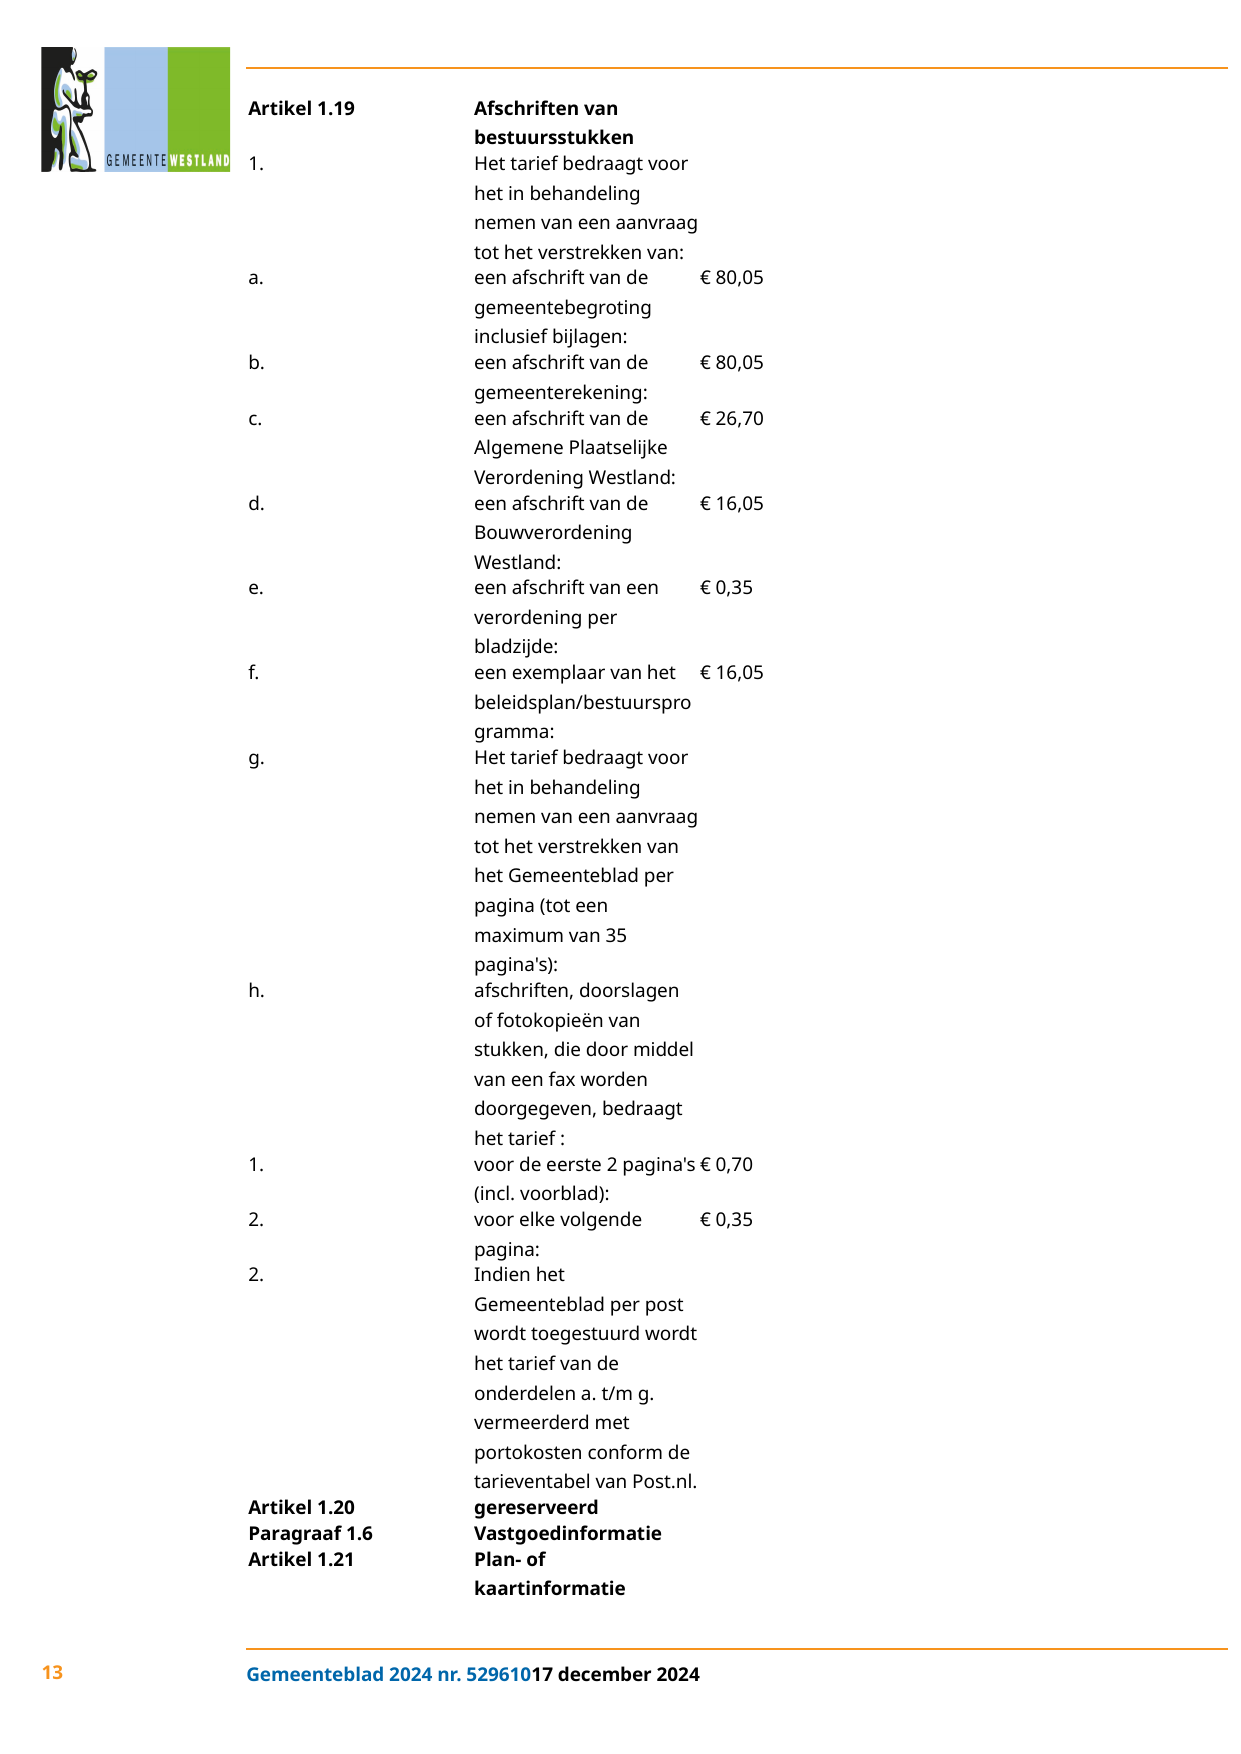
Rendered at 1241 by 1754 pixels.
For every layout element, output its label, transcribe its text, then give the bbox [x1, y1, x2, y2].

table_cell € 16,05 [700, 490, 926, 574]
table_cell Afschriften van bestuursstukken [474, 95, 700, 150]
table_cell [700, 744, 926, 977]
table_cell € 80,05 [700, 350, 926, 405]
table_cell 2. [248, 1261, 474, 1494]
table_cell Het tarief bedraagt voor het in behandeling nemen van een aanvraag tot het verstrekken van het Gemeenteblad per pagina (tot een maximum van 35 pagina's): [474, 744, 700, 977]
table_cell een afschrift van een verordening per bladzijde: [474, 575, 700, 659]
table_cell een exemplaar van het beleidsplan/bestuursprogramma: [474, 660, 700, 744]
table_cell d. [248, 490, 474, 574]
table_cell Het tarief bedraagt voor het in behandeling nemen van een aanvraag tot het verstrekken van: [474, 150, 700, 264]
table_cell € 80,05 [700, 265, 926, 349]
table_cell [700, 1494, 926, 1520]
table_cell [700, 977, 926, 1151]
table_cell een afschrift van de Bouwverordening Westland: [474, 490, 700, 574]
table_cell c. [248, 405, 474, 490]
table_cell Vastgoedinformatie [474, 1520, 700, 1546]
table_cell een afschrift van de gemeenterekening: [474, 350, 700, 405]
table_cell Paragraaf 1.6 [248, 1520, 474, 1546]
table_cell 1. [248, 1151, 474, 1206]
table_cell 1. [248, 150, 474, 264]
table_cell g. [248, 744, 474, 977]
table_cell Artikel 1.21 [248, 1546, 474, 1601]
table_cell Plan- of kaartinformatie [474, 1546, 700, 1601]
table_cell [700, 150, 926, 264]
table_cell Indien het Gemeenteblad per post wordt toegestuurd wordt het tarief van de onderdelen a. t/m g. vermeerderd met portokosten conform de tarieventabel van Post.nl. [474, 1261, 700, 1494]
table_cell a. [248, 265, 474, 349]
table_cell [700, 1546, 926, 1601]
table_cell € 0,35 [700, 1206, 926, 1261]
table_cell een afschrift van de Algemene Plaatselijke Verordening Westland: [474, 405, 700, 490]
table_cell afschriften, doorslagen of fotokopieën van stukken, die door middel van een fax worden doorgegeven, bedraagt het tarief : [474, 977, 700, 1151]
table_cell € 0,70 [700, 1151, 926, 1206]
table_cell voor elke volgende pagina: [474, 1206, 700, 1261]
table_cell f. [248, 660, 474, 744]
table_cell [700, 95, 926, 150]
table_cell € 16,05 [700, 660, 926, 744]
table_cell h. [248, 977, 474, 1151]
table_cell een afschrift van de gemeentebegroting inclusief bijlagen: [474, 265, 700, 349]
table_cell b. [248, 350, 474, 405]
table_cell 2. [248, 1206, 474, 1261]
table_cell [700, 1520, 926, 1546]
table_cell Artikel 1.19 [248, 95, 474, 150]
table_cell € 26,70 [700, 405, 926, 490]
table_cell Artikel 1.20 [248, 1494, 474, 1520]
table_cell gereserveerd [474, 1494, 700, 1520]
table_cell e. [248, 575, 474, 659]
table_cell voor de eerste 2 pagina's (incl. voorblad): [474, 1151, 700, 1206]
picture [41, 47, 231, 172]
table_cell € 0,35 [700, 575, 926, 659]
table_cell [700, 1261, 926, 1494]
